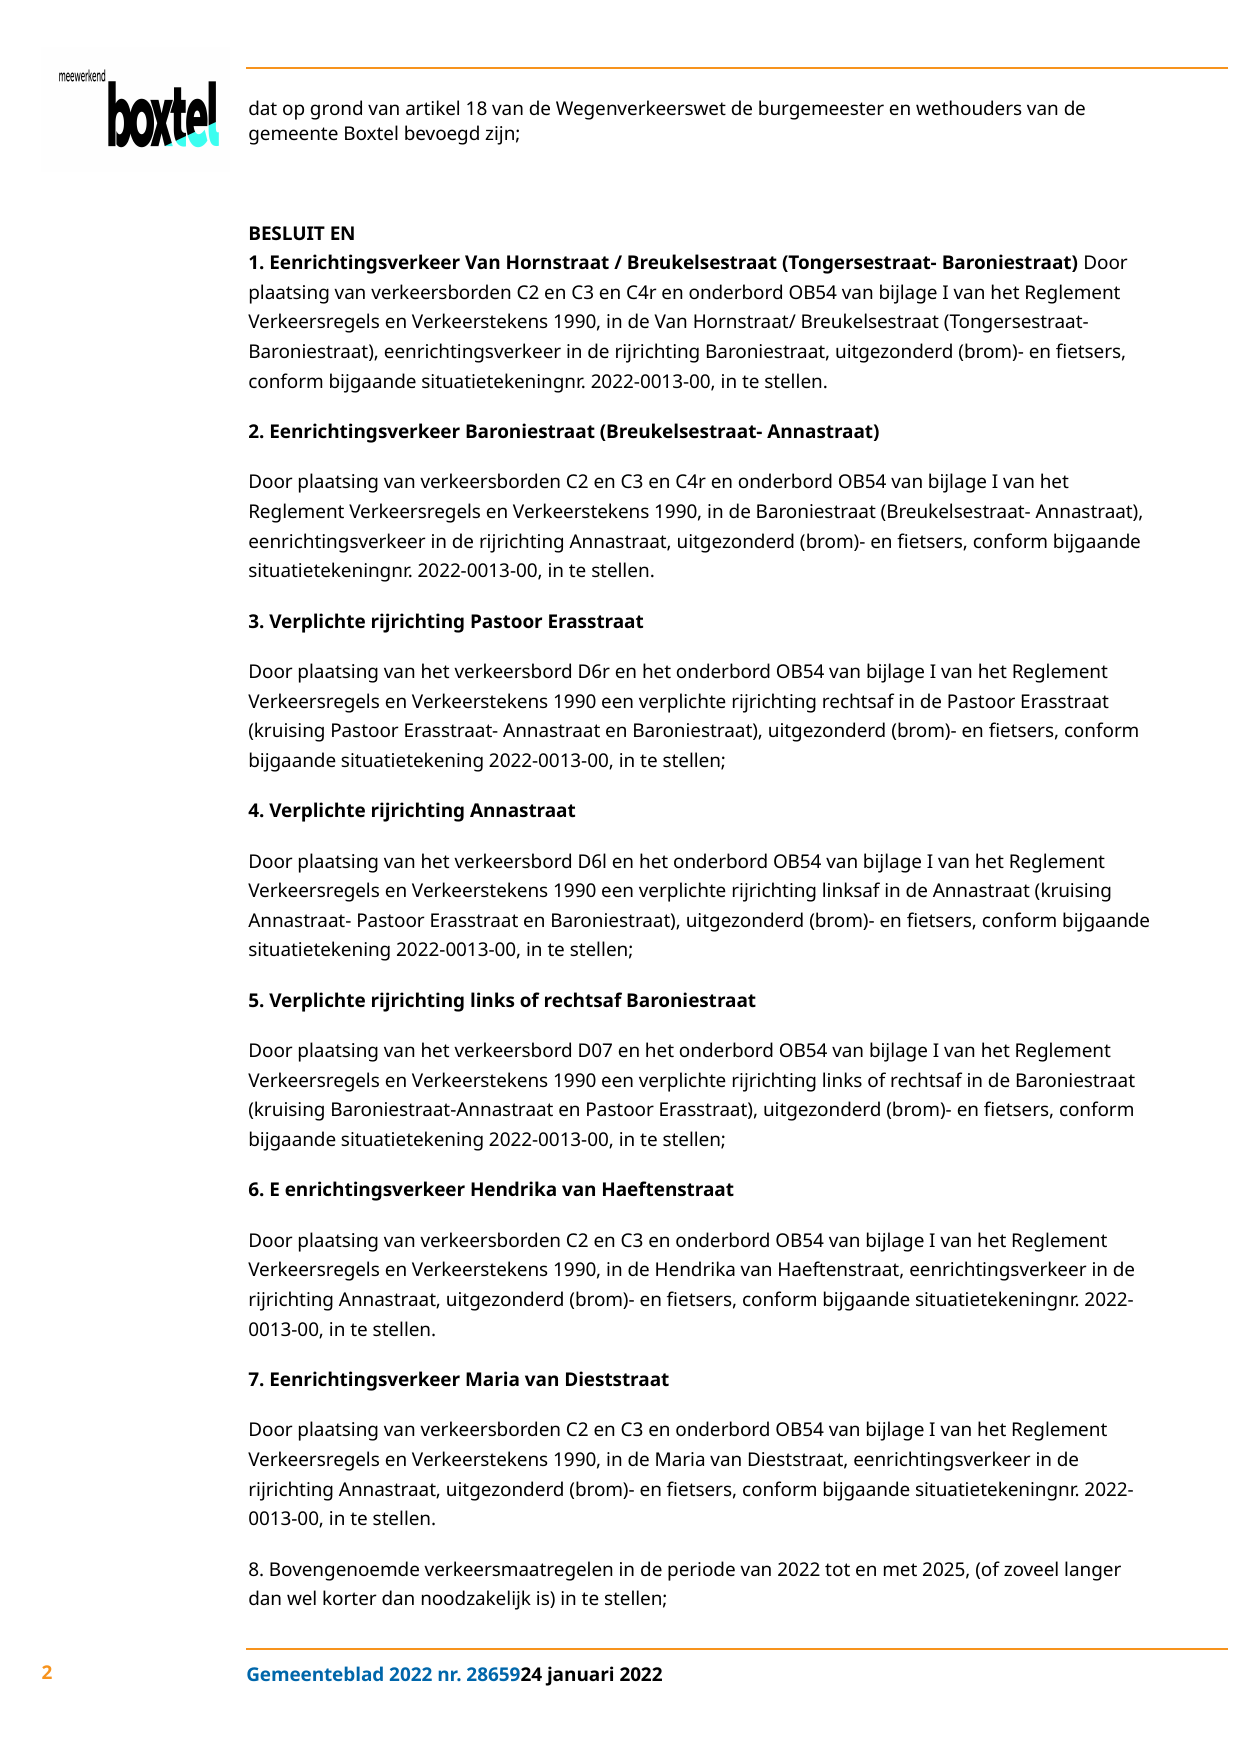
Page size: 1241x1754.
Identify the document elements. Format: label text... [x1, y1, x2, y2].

text Door plaatsing van het verkeersbord D6r en het onderbord OB54 van bijlage I van het Reglement Verkeersregels en Verkeerstekens 1990 een verplichte rijrichting rechtsaf in de Pastoor Erasstraat (kruising Pastoor Erasstraat- Annastraat en Baroniestraat), uitgezonderd (brom)- en fietsers, conform bijgaande situatietekening 2022-0013-00, in te stellen; [248, 658, 1152, 773]
text Door plaatsing van verkeersborden C2 en C3 en onderbord OB54 van bijlage I van het Reglement Verkeersregels en Verkeerstekens 1990, in de Hendrika van Haeftenstraat, eenrichtingsverkeer in de rijrichting Annastraat, uitgezonderd (brom)- en fietsers, conform bijgaande situatietekeningnr. 2022-0013-00, in te stellen. [248, 1227, 1152, 1341]
text Door plaatsing van verkeersborden C2 en C3 en C4r en onderbord OB54 van bijlage I van het Reglement Verkeersregels en Verkeerstekens 1990, in de Baroniestraat (Breukelsestraat- Annastraat), eenrichtingsverkeer in de rijrichting Annastraat, uitgezonderd (brom)- en fietsers, conform bijgaande situatietekeningnr. 2022-0013-00, in te stellen. [248, 469, 1152, 583]
text BESLUIT EN [248, 220, 1152, 246]
picture [41, 47, 231, 172]
text 5. Verplichte rijrichting links of rechtsaf Baroniestraat [248, 987, 1152, 1013]
text 3. Verplichte rijrichting Pastoor Erasstraat [248, 608, 1152, 633]
text 1. Eenrichtingsverkeer Van Hornstraat / Breukelsestraat (Tongersestraat- Baroniestraat) Door plaatsing van verkeersborden C2 en C3 en C4r en onderbord OB54 van bijlage I van het Reglement Verkeersregels en Verkeerstekens 1990, in de Van Hornstraat/ Breukelsestraat (Tongersestraat- Baroniestraat), eenrichtingsverkeer in de rijrichting Baroniestraat, uitgezonderd (brom)- en fietsers, conform bijgaande situatietekeningnr. 2022-0013-00, in te stellen. [248, 249, 1152, 393]
text 4. Verplichte rijrichting Annastraat [248, 797, 1152, 823]
text 2. Eenrichtingsverkeer Baroniestraat (Breukelsestraat- Annastraat) [248, 418, 1152, 444]
text 8. Bovengenoemde verkeersmaatregelen in de periode van 2022 tot en met 2025, (of zoveel langer dan wel korter dan noodzakelijk is) in te stellen; [248, 1556, 1152, 1611]
text dat op grond van artikel 18 van de Wegenverkeerswet de burgemeester en wethouders van de gemeente Boxtel bevoegd zijn; [248, 95, 1152, 146]
text 6. E enrichtingsverkeer Hendrika van Haeftenstraat [248, 1177, 1152, 1202]
text 7. Eenrichtingsverkeer Maria van Dieststraat [248, 1366, 1152, 1392]
text Door plaatsing van het verkeersbord D07 en het onderbord OB54 van bijlage I van het Reglement Verkeersregels en Verkeerstekens 1990 een verplichte rijrichting links of rechtsaf in de Baroniestraat (kruising Baroniestraat-Annastraat en Pastoor Erasstraat), uitgezonderd (brom)- en fietsers, conform bijgaande situatietekening 2022-0013-00, in te stellen; [248, 1037, 1152, 1152]
text Door plaatsing van verkeersborden C2 en C3 en onderbord OB54 van bijlage I van het Reglement Verkeersregels en Verkeerstekens 1990, in de Maria van Dieststraat, eenrichtingsverkeer in de rijrichting Annastraat, uitgezonderd (brom)- en fietsers, conform bijgaande situatietekeningnr. 2022-0013-00, in te stellen. [248, 1417, 1152, 1531]
text Door plaatsing van het verkeersbord D6l en het onderbord OB54 van bijlage I van het Reglement Verkeersregels en Verkeerstekens 1990 een verplichte rijrichting linksaf in de Annastraat (kruising Annastraat- Pastoor Erasstraat en Baroniestraat), uitgezonderd (brom)- en fietsers, conform bijgaande situatietekening 2022-0013-00, in te stellen; [248, 848, 1152, 962]
